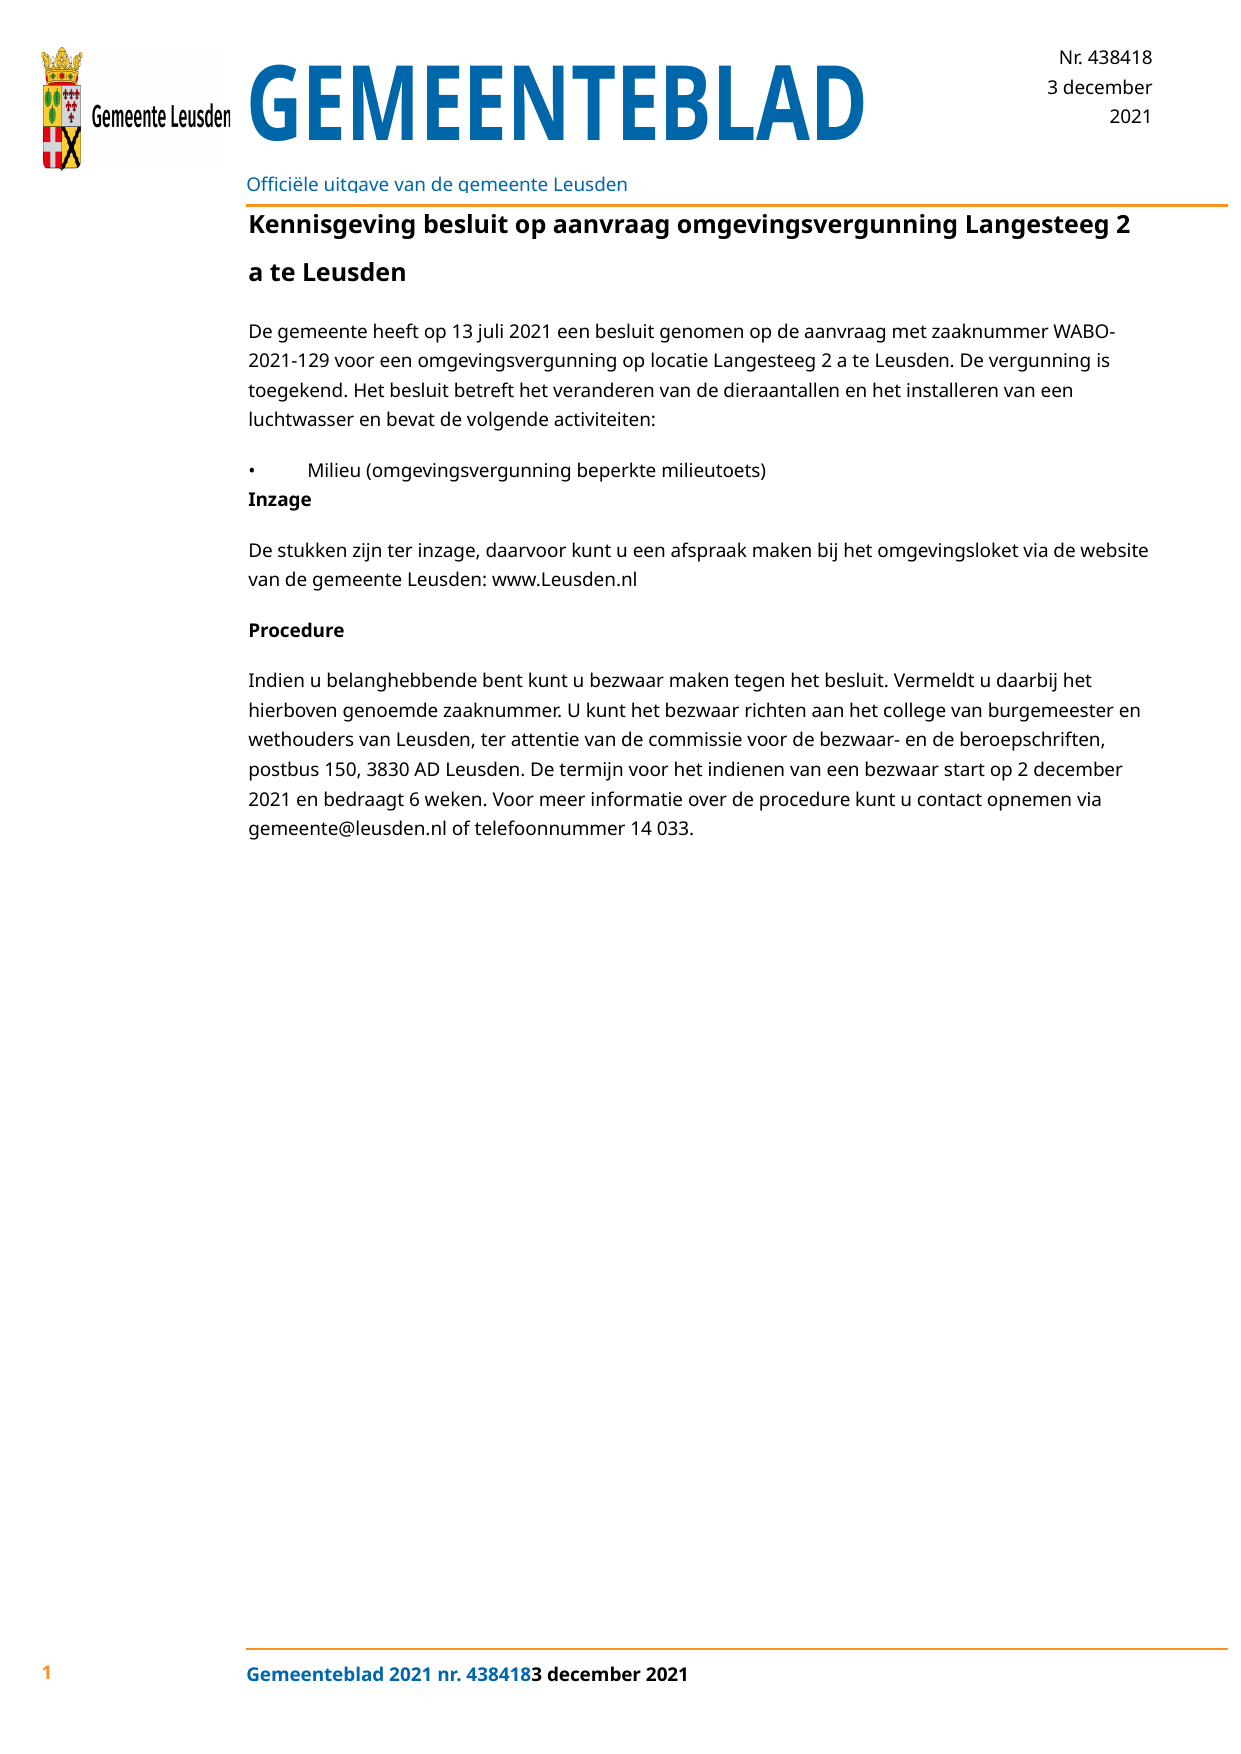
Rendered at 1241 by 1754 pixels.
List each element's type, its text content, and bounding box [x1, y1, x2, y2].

text Procedure [248, 617, 1152, 643]
text Inzage [248, 487, 1152, 512]
text Indien u belanghebbende bent kunt u bezwaar maken tegen het besluit. Vermeldt u daarbij het hierboven genoemde zaaknummer. U kunt het bezwaar richten aan het college van burgemeester en wethouders van Leusden, ter attentie van de commissie voor de bezwaar- en de beroepschriften, postbus 150, 3830 AD Leusden. De termijn voor het indienen van een bezwaar start op 2 december 2021 en bedraagt 6 weken. Voor meer informatie over de procedure kunt u contact opnemen via gemeente@leusden.nl of telefoonnummer 14 033. [248, 667, 1152, 841]
text De gemeente heeft op 13 juli 2021 een besluit genomen op de aanvraag met zaaknummer WABO-2021-129 voor een omgevingsvergunning op locatie Langesteeg 2 a te Leusden. De vergunning is toegekend. Het besluit betreft het veranderen van de dieraantallen en het installeren van een luchtwasser en bevat de volgende activiteiten: [248, 318, 1152, 432]
picture [41, 47, 231, 172]
text Kennisgeving besluit op aanvraag omgevingsvergunning Langesteeg 2 a te Leusden [248, 207, 1152, 288]
list Milieu (omgevingsvergunning beperkte milieutoets) [248, 457, 1152, 483]
text De stukken zijn ter inzage, daarvoor kunt u een afspraak maken bij het omgevingsloket via de website van de gemeente Leusden: www.Leusden.nl [248, 537, 1152, 592]
